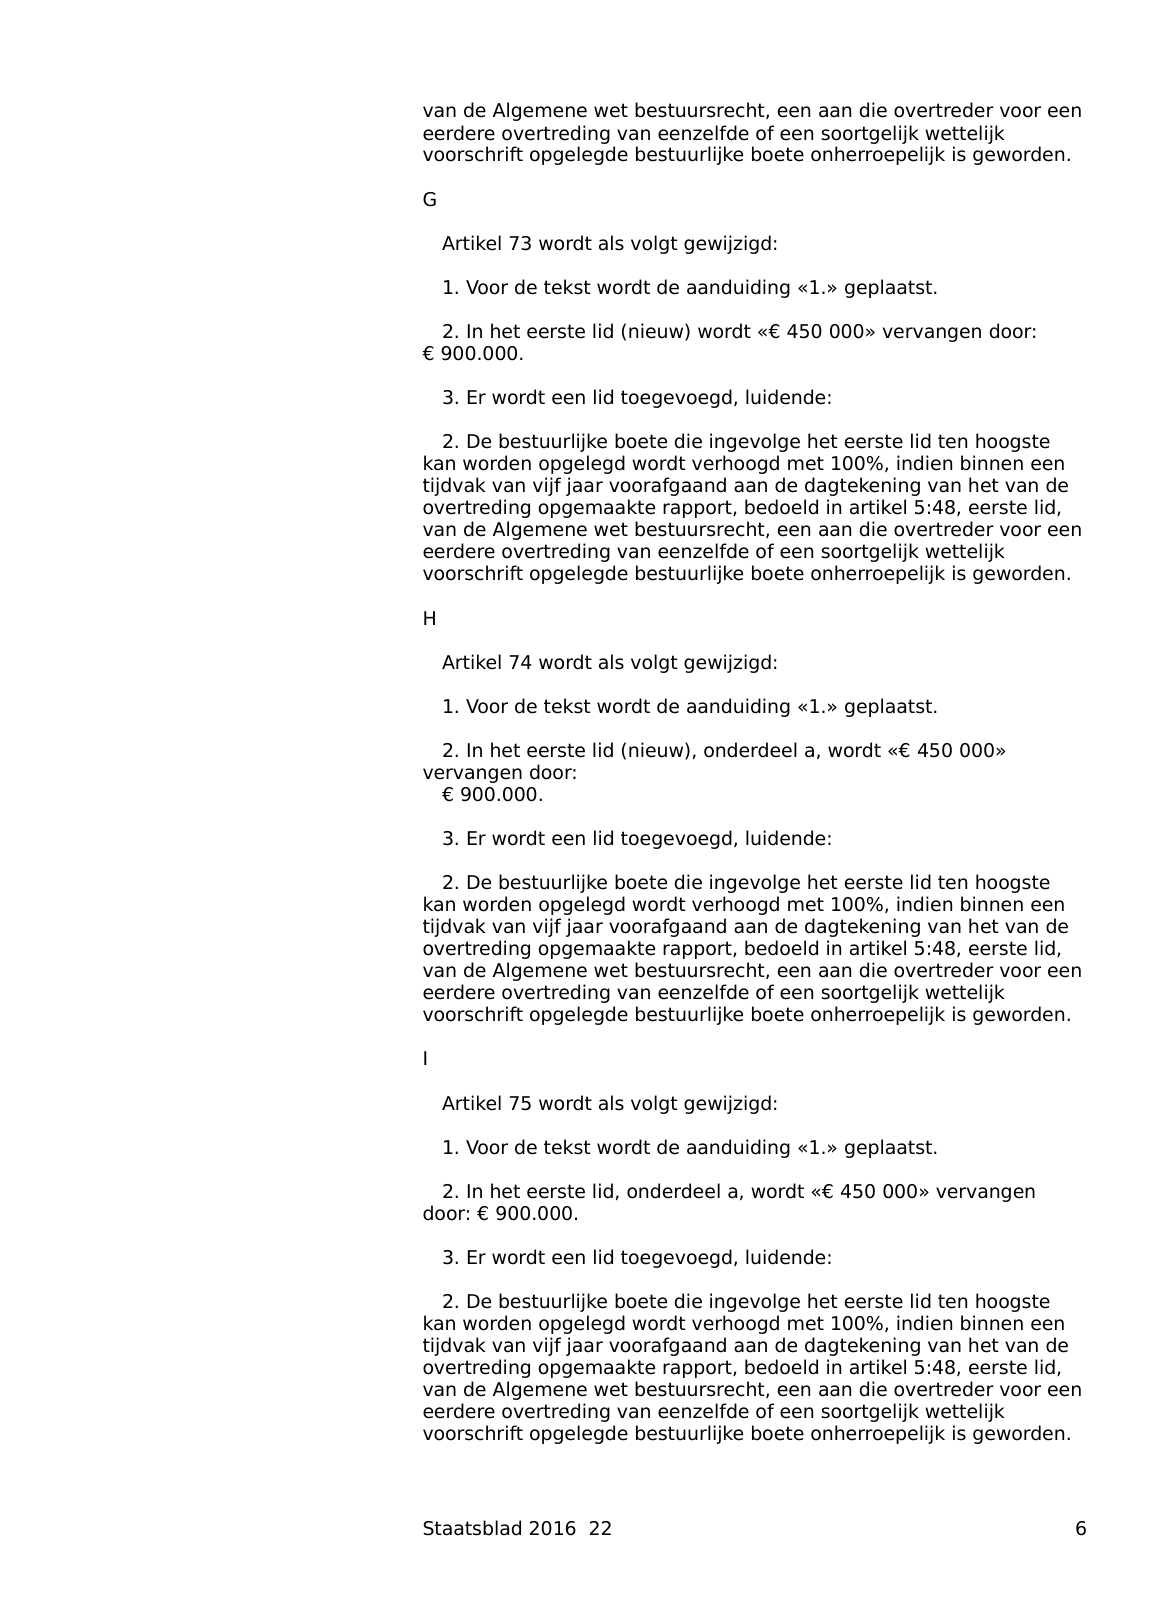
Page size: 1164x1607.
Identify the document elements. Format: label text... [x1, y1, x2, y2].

text Artikel 73 wordt als volgt gewijzigd: [422, 233, 1087, 255]
text 1. Voor de tekst wordt de aanduiding «1.» geplaatst. [422, 696, 1087, 718]
text Artikel 75 wordt als volgt gewijzigd: [422, 1092, 1087, 1114]
text 2. In het eerste lid, onderdeel a, wordt «€ 450 000» vervangen door: € 900.000. [422, 1181, 1087, 1225]
text 1. Voor de tekst wordt de aanduiding «1.» geplaatst. [422, 1137, 1087, 1158]
text 3. Er wordt een lid toegevoegd, luidende: [422, 1247, 1087, 1269]
text 3. Er wordt een lid toegevoegd, luidende: [422, 828, 1087, 850]
text 2. In het eerste lid (nieuw), onderdeel a, wordt «€ 450 000» vervangen door: [422, 740, 1087, 784]
text 1. Voor de tekst wordt de aanduiding «1.» geplaatst. [422, 277, 1087, 299]
text G [422, 188, 1087, 211]
text van de Algemene wet bestuursrecht, een aan die overtreder voor een eerdere overtreding van eenzelfde of een soortgelijk wettelijk voorschrift opgelegde bestuurlijke boete onherroepelijk is geworden. [422, 100, 1087, 166]
text I [422, 1048, 1087, 1070]
text 2. De bestuurlijke boete die ingevolge het eerste lid ten hoogste kan worden opgelegd wordt verhoogd met 100%, indien binnen een tijdvak van vijf jaar voorafgaand aan de dagtekening van het van de overtreding opgemaakte rapport, bedoeld in artikel 5:48, eerste lid, van de Algemene wet bestuursrecht, een aan die overtreder voor een eerdere overtreding van eenzelfde of een soortgelijk wettelijk voorschrift opgelegde bestuurlijke boete onherroepelijk is geworden. [422, 1291, 1087, 1445]
text H [422, 607, 1087, 629]
text 2. De bestuurlijke boete die ingevolge het eerste lid ten hoogste kan worden opgelegd wordt verhoogd met 100%, indien binnen een tijdvak van vijf jaar voorafgaand aan de dagtekening van het van de overtreding opgemaakte rapport, bedoeld in artikel 5:48, eerste lid, van de Algemene wet bestuursrecht, een aan die overtreder voor een eerdere overtreding van eenzelfde of een soortgelijk wettelijk voorschrift opgelegde bestuurlijke boete onherroepelijk is geworden. [422, 872, 1087, 1026]
text € 900.000. [422, 784, 1087, 806]
text Artikel 74 wordt als volgt gewijzigd: [422, 652, 1087, 673]
text 2. In het eerste lid (nieuw) wordt «€ 450 000» vervangen door: € 900.000. [422, 321, 1087, 365]
text 2. De bestuurlijke boete die ingevolge het eerste lid ten hoogste kan worden opgelegd wordt verhoogd met 100%, indien binnen een tijdvak van vijf jaar voorafgaand aan de dagtekening van het van de overtreding opgemaakte rapport, bedoeld in artikel 5:48, eerste lid, van de Algemene wet bestuursrecht, een aan die overtreder voor een eerdere overtreding van eenzelfde of een soortgelijk wettelijk voorschrift opgelegde bestuurlijke boete onherroepelijk is geworden. [422, 431, 1087, 585]
text 3. Er wordt een lid toegevoegd, luidende: [422, 387, 1087, 409]
